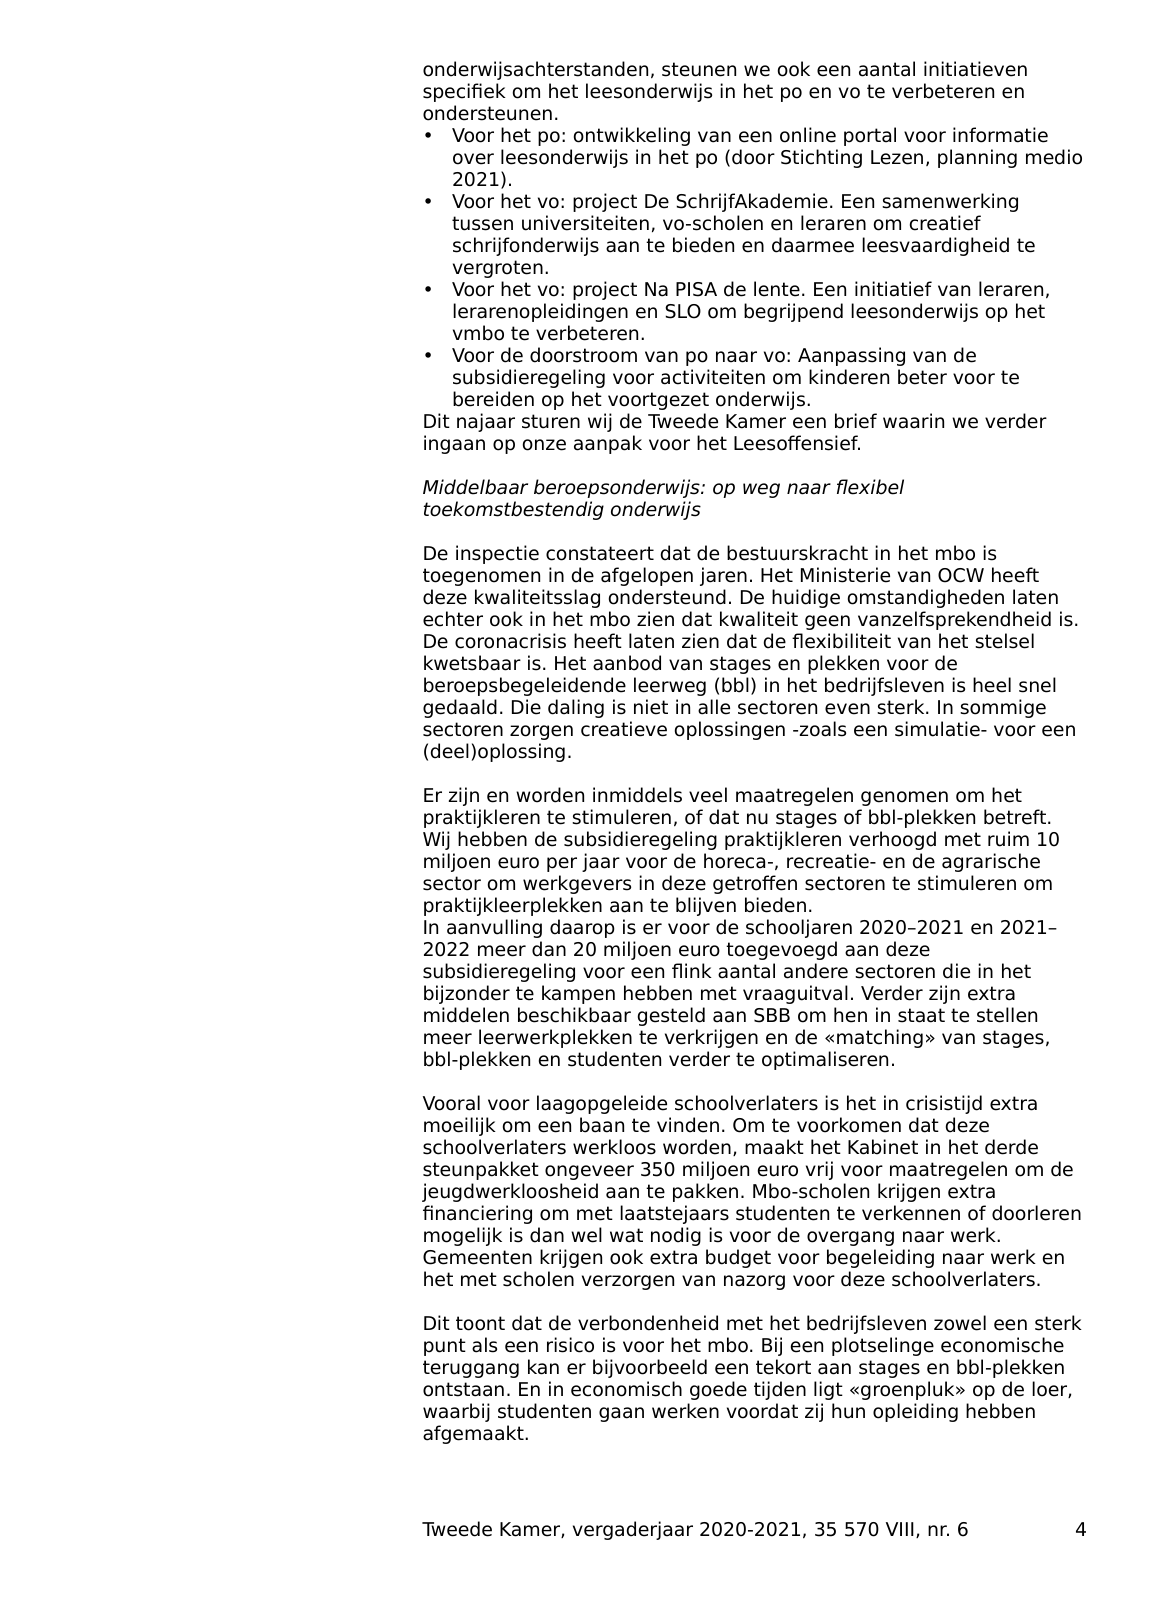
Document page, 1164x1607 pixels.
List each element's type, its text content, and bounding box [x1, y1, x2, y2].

text onderwijsachterstanden, steunen we ook een aantal initiatieven specifiek om het leesonderwijs in het po en vo te verbeteren en ondersteunen. [422, 59, 1087, 125]
text Dit najaar sturen wij de Tweede Kamer een brief waarin we verder ingaan op onze aanpak voor het Leesoffensief. [422, 411, 1087, 455]
text Er zijn en worden inmiddels veel maatregelen genomen om het praktijkleren te stimuleren, of dat nu stages of bbl-plekken betreft. [422, 785, 1087, 829]
text • Voor het po: ontwikkeling van een online portal voor informatie over leesonderwijs in het po (door Stichting Lezen, planning medio 2021). [422, 125, 1087, 191]
text In aanvulling daarop is er voor de schooljaren 2020–2021 en 2021–2022 meer dan 20 miljoen euro toegevoegd aan deze subsidieregeling voor een flink aantal andere sectoren die in het bijzonder te kampen hebben met vraaguitval. Verder zijn extra middelen beschikbaar gesteld aan SBB om hen in staat te stellen meer leerwerkplekken te verkrijgen en de «matching» van stages, bbl-plekken en studenten verder te optimaliseren. [422, 917, 1087, 1071]
text De inspectie constateert dat de bestuurskracht in het mbo is toegenomen in de afgelopen jaren. Het Ministerie van OCW heeft deze kwaliteitsslag ondersteund. De huidige omstandigheden laten echter ook in het mbo zien dat kwaliteit geen vanzelfsprekendheid is. De coronacrisis heeft laten zien dat de flexibiliteit van het stelsel kwetsbaar is. Het aanbod van stages en plekken voor de beroepsbegeleidende leerweg (bbl) in het bedrijfsleven is heel snel gedaald. Die daling is niet in alle sectoren even sterk. In sommige sectoren zorgen creatieve oplossingen -zoals een simulatie- voor een (deel)oplossing. [422, 543, 1087, 763]
subtitle Middelbaar beroepsonderwijs: op weg naar flexibel toekomstbestendig onderwijs [422, 477, 1087, 521]
text • Voor het vo: project Na PISA de lente. Een initiatief van leraren, lerarenopleidingen en SLO om begrijpend leesonderwijs op het vmbo te verbeteren. [422, 279, 1087, 345]
text Wij hebben de subsidieregeling praktijkleren verhoogd met ruim 10 miljoen euro per jaar voor de horeca-, recreatie- en de agrarische sector om werkgevers in deze getroffen sectoren te stimuleren om praktijkleerplekken aan te blijven bieden. [422, 829, 1087, 917]
text Dit toont dat de verbondenheid met het bedrijfsleven zowel een sterk punt als een risico is voor het mbo. Bij een plotselinge economische teruggang kan er bijvoorbeeld een tekort aan stages en bbl-plekken ontstaan. En in economisch goede tijden ligt «groenpluk» op de loer, waarbij studenten gaan werken voordat zij hun opleiding hebben afgemaakt. [422, 1313, 1087, 1445]
text • Voor de doorstroom van po naar vo: Aanpassing van de subsidieregeling voor activiteiten om kinderen beter voor te bereiden op het voortgezet onderwijs. [422, 345, 1087, 411]
text Vooral voor laagopgeleide schoolverlaters is het in crisistijd extra moeilijk om een baan te vinden. Om te voorkomen dat deze schoolverlaters werkloos worden, maakt het Kabinet in het derde steunpakket ongeveer 350 miljoen euro vrij voor maatregelen om de jeugdwerkloosheid aan te pakken. Mbo-scholen krijgen extra financiering om met laatstejaars studenten te verkennen of doorleren mogelijk is dan wel wat nodig is voor de overgang naar werk. Gemeenten krijgen ook extra budget voor begeleiding naar werk en het met scholen verzorgen van nazorg voor deze schoolverlaters. [422, 1093, 1087, 1291]
text • Voor het vo: project De SchrijfAkademie. Een samenwerking tussen universiteiten, vo-scholen en leraren om creatief schrijfonderwijs aan te bieden en daarmee leesvaardigheid te vergroten. [422, 191, 1087, 279]
